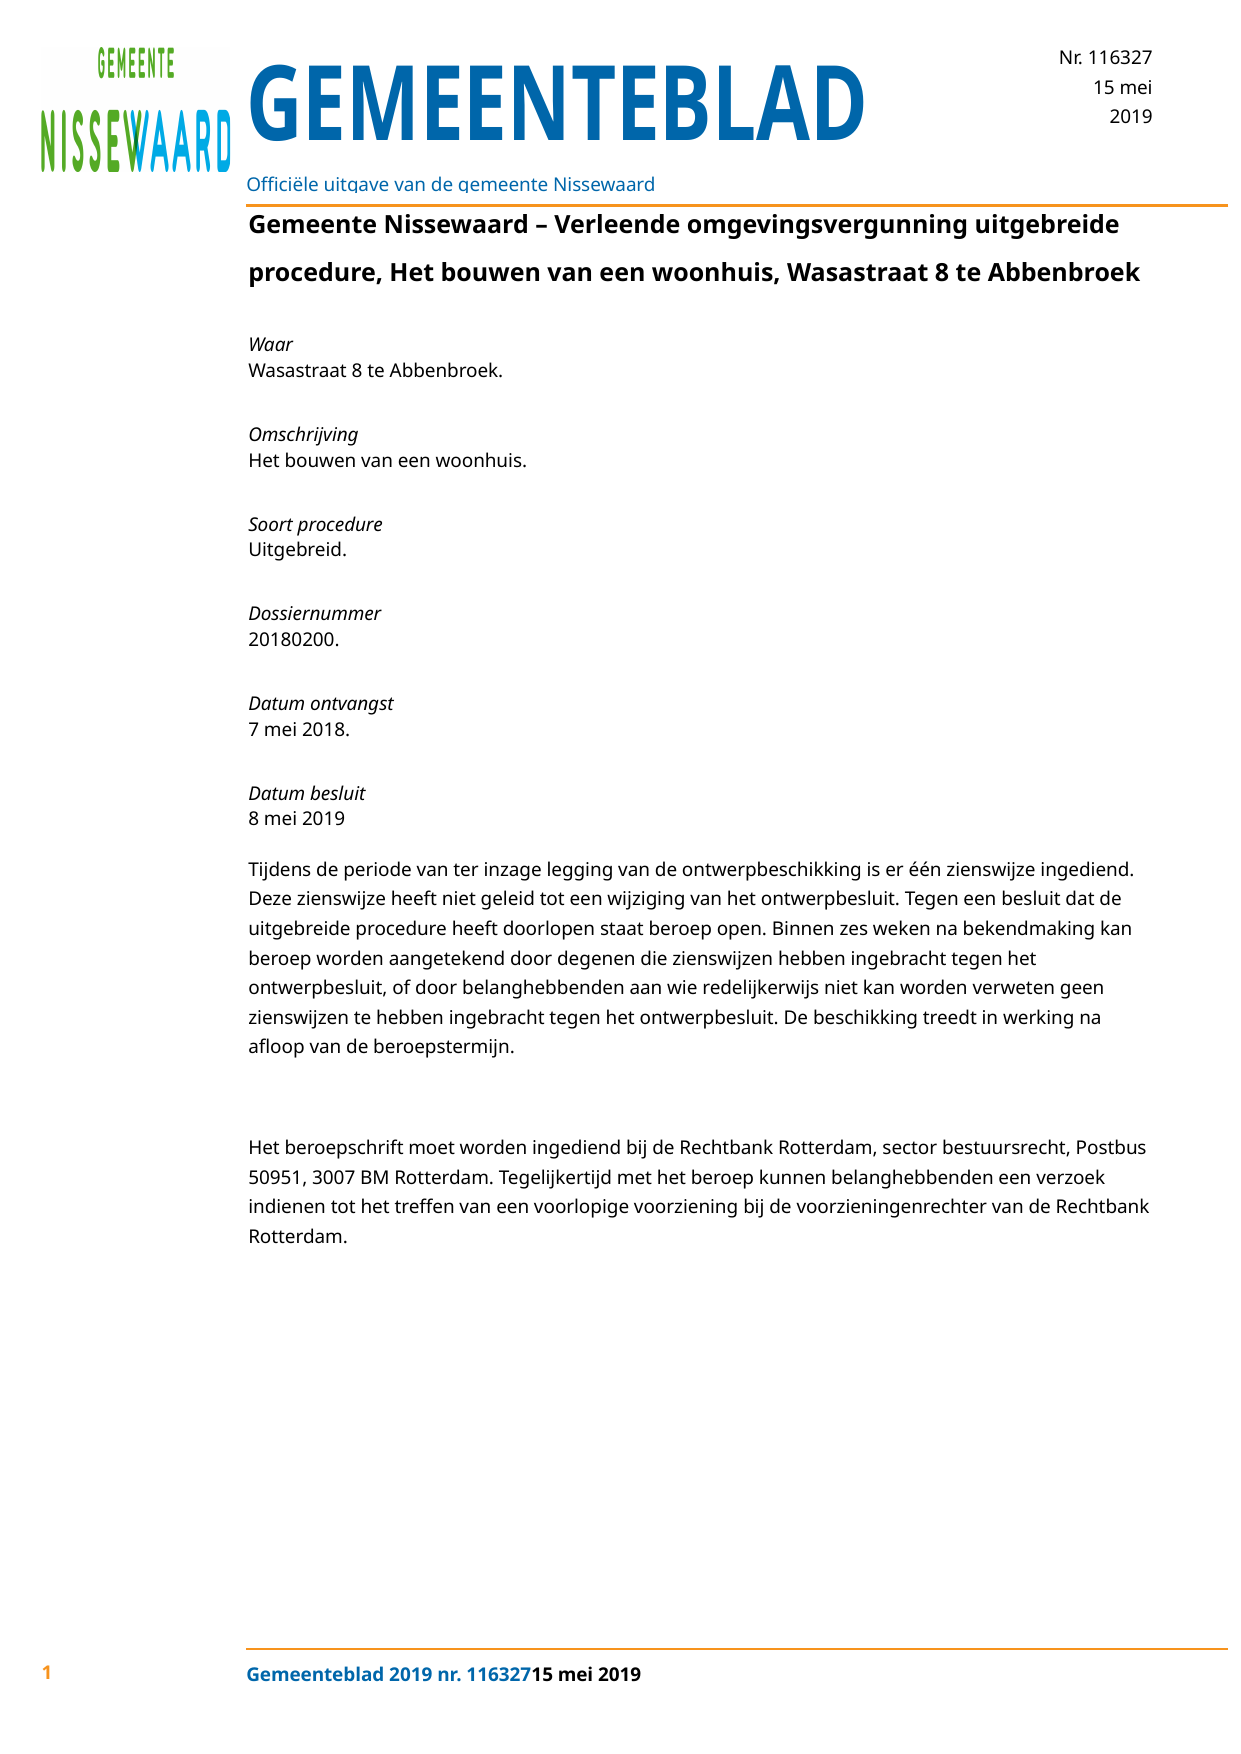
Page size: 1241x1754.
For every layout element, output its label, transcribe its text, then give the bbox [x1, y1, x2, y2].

text Datum besluit [248, 780, 1152, 806]
text Het bouwen van een woonhuis. [248, 447, 1152, 473]
text Het beroepschrift moet worden ingediend bij de Rechtbank Rotterdam, sector bestuursrecht, Postbus 50951, 3007 BM Rotterdam. Tegelijkertijd met het beroep kunnen belanghebbenden een verzoek indienen tot het treffen van een voorlopige voorziening bij de voorzieningenrechter van de Rechtbank Rotterdam. [248, 1134, 1152, 1249]
text Waar [248, 331, 1152, 357]
text Omschrijving [248, 421, 1152, 447]
text Dossiernummer [248, 601, 1152, 626]
text Gemeente Nissewaard – Verleende omgevingsvergunning uitgebreide procedure, Het bouwen van een woonhuis, Wasastraat 8 te Abbenbroek [248, 207, 1152, 288]
picture [176, 157, 187, 172]
text 20180200. [248, 626, 1152, 652]
text Uitgebreid. [248, 537, 1152, 562]
text Soort procedure [248, 511, 1152, 537]
text Wasastraat 8 te Abbenbroek. [248, 357, 1152, 383]
text Datum ontvangst [248, 690, 1152, 716]
picture [41, 47, 231, 172]
text 7 mei 2018. [248, 716, 1152, 742]
picture [222, 122, 227, 160]
picture [154, 157, 165, 172]
picture [201, 122, 206, 138]
text Tijdens de periode van ter inzage legging van de ontwerpbeschikking is er één zienswijze ingediend. Deze zienswijze heeft niet geleid tot een wijziging van het ontwerpbesluit. Tegen een besluit dat de uitgebreide procedure heeft doorlopen staat beroep open. Binnen zes weken na bekendmaking kan beroep worden aangetekend door degenen die zienswijzen hebben ingebracht tegen het ontwerpbesluit, of door belanghebbenden aan wie redelijkerwijs niet kan worden verweten geen zienswijzen te hebben ingebracht tegen het ontwerpbesluit. De beschikking treedt in werking na afloop van de beroepstermijn. [248, 856, 1152, 1059]
picture [200, 151, 206, 172]
text 8 mei 2019 [248, 806, 1152, 831]
